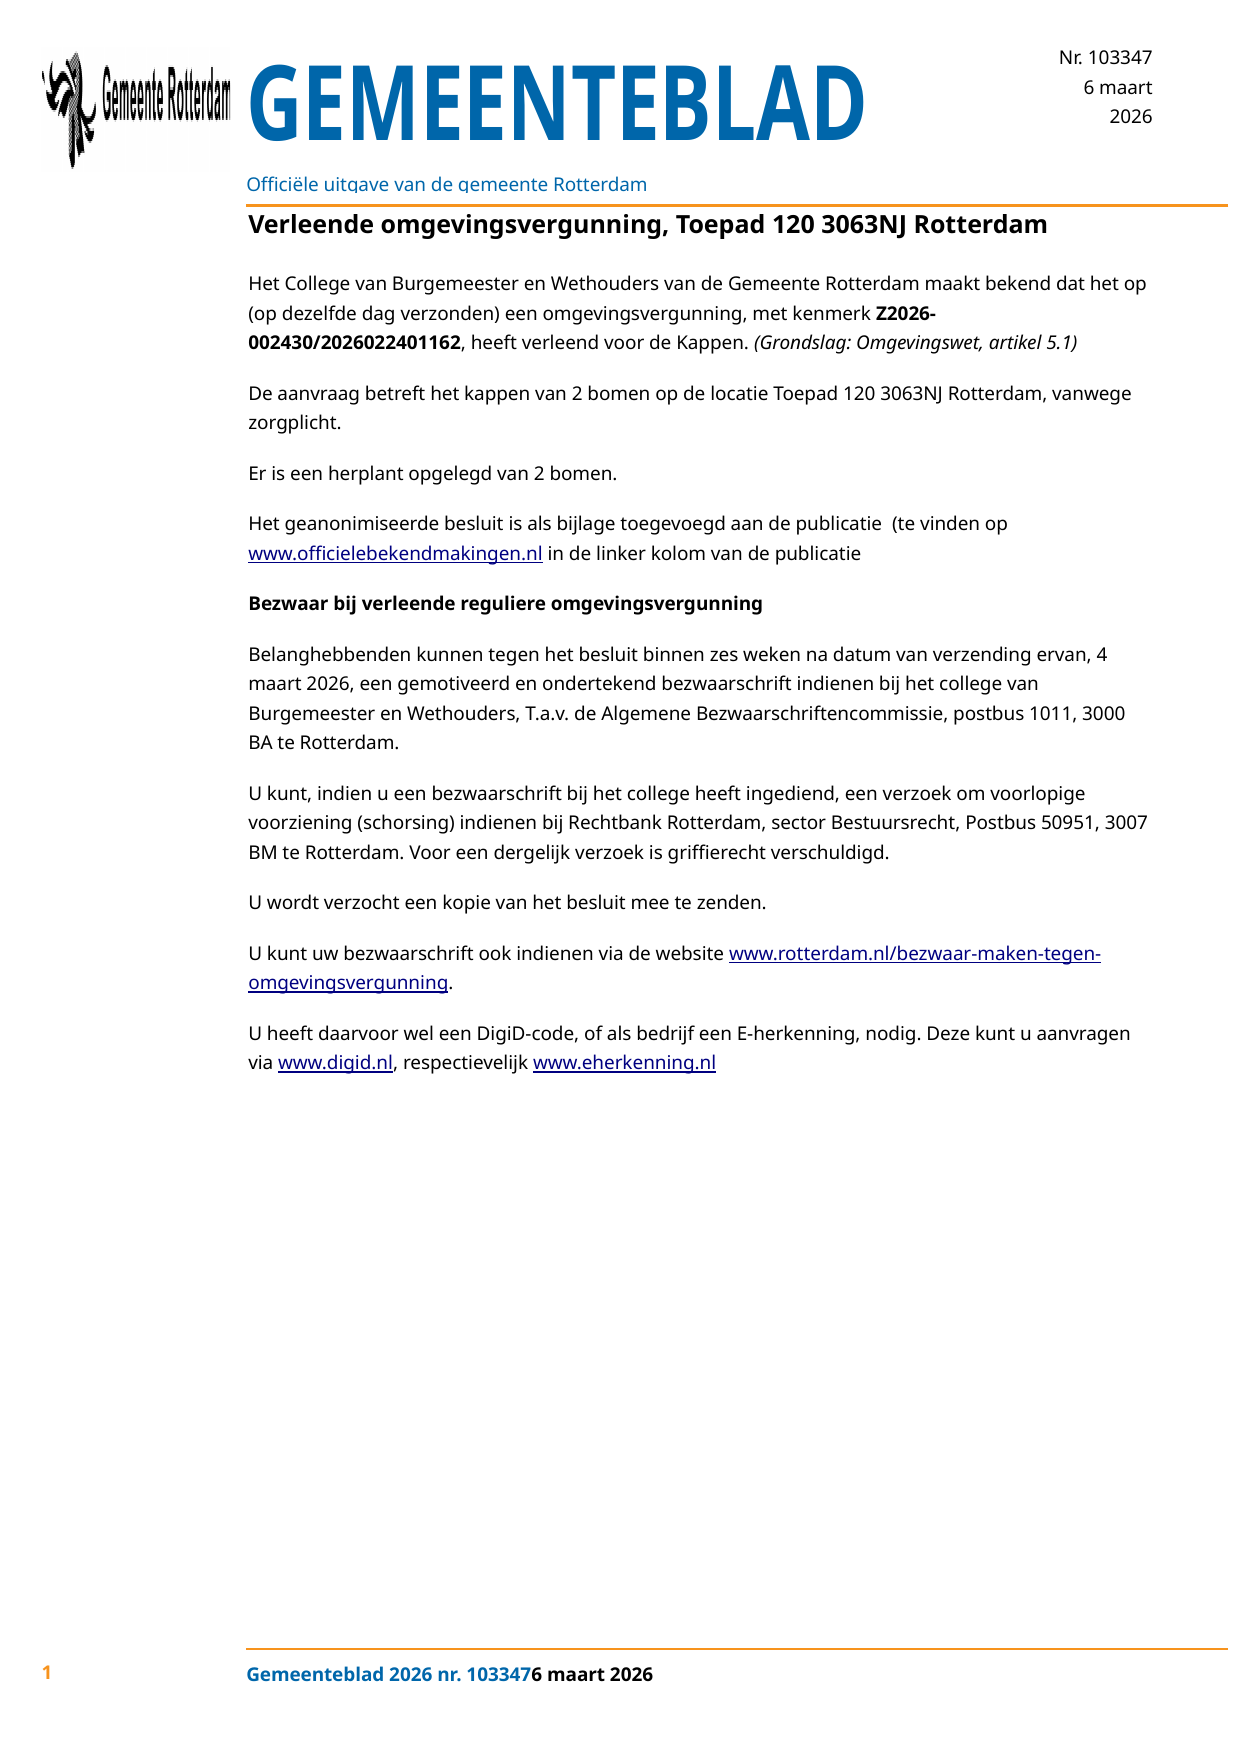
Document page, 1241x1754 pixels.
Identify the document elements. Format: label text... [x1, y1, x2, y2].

text Bezwaar bij verleende reguliere omgevingsvergunning [248, 590, 1152, 616]
text Het geanonimiseerde besluit is als bijlage toegevoegd aan de publicatie (te vinden op www.officielebekendmakingen.nl in de linker kolom van de publicatie [248, 510, 1152, 566]
text De aanvraag betreft het kappen van 2 bomen op de locatie Toepad 120 3063NJ Rotterdam, vanwege zorgplicht. [248, 380, 1152, 435]
text U wordt verzocht een kopie van het besluit mee te zenden. [248, 889, 1152, 915]
text Belanghebbenden kunnen tegen het besluit binnen zes weken na datum van verzending ervan, 4 maart 2026, een gemotiveerd en ondertekend bezwaarschrift indienen bij het college van Burgemeester en Wethouders, T.a.v. de Algemene Bezwaarschriftencommissie, postbus 1011, 3000 BA te Rotterdam. [248, 641, 1152, 755]
picture [41, 47, 231, 172]
text Verleende omgevingsvergunning, Toepad 120 3063NJ Rotterdam [248, 207, 1152, 241]
text U kunt, indien u een bezwaarschrift bij het college heeft ingediend, een verzoek om voorlopige voorziening (schorsing) indienen bij Rechtbank Rotterdam, sector Bestuursrecht, Postbus 50951, 3007 BM te Rotterdam. Voor een dergelijk verzoek is griffierecht verschuldigd. [248, 780, 1152, 865]
text Het College van Burgemeester en Wethouders van de Gemeente Rotterdam maakt bekend dat het op (op dezelfde dag verzonden) een omgevingsvergunning, met kenmerk Z2026-002430/2026022401162, heeft verleend voor de Kappen. (Grondslag: Omgevingswet, artikel 5.1) [248, 270, 1152, 355]
text U heeft daarvoor wel een DigiD-code, of als bedrijf een E-herkenning, nodig. Deze kunt u aanvragen via www.digid.nl, respectievelijk www.eherkenning.nl [248, 1020, 1152, 1075]
text Er is een herplant opgelegd van 2 bomen. [248, 460, 1152, 486]
text U kunt uw bezwaarschrift ook indienen via de website www.rotterdam.nl/bezwaar-maken-tegen-omgevingsvergunning. [248, 940, 1152, 995]
